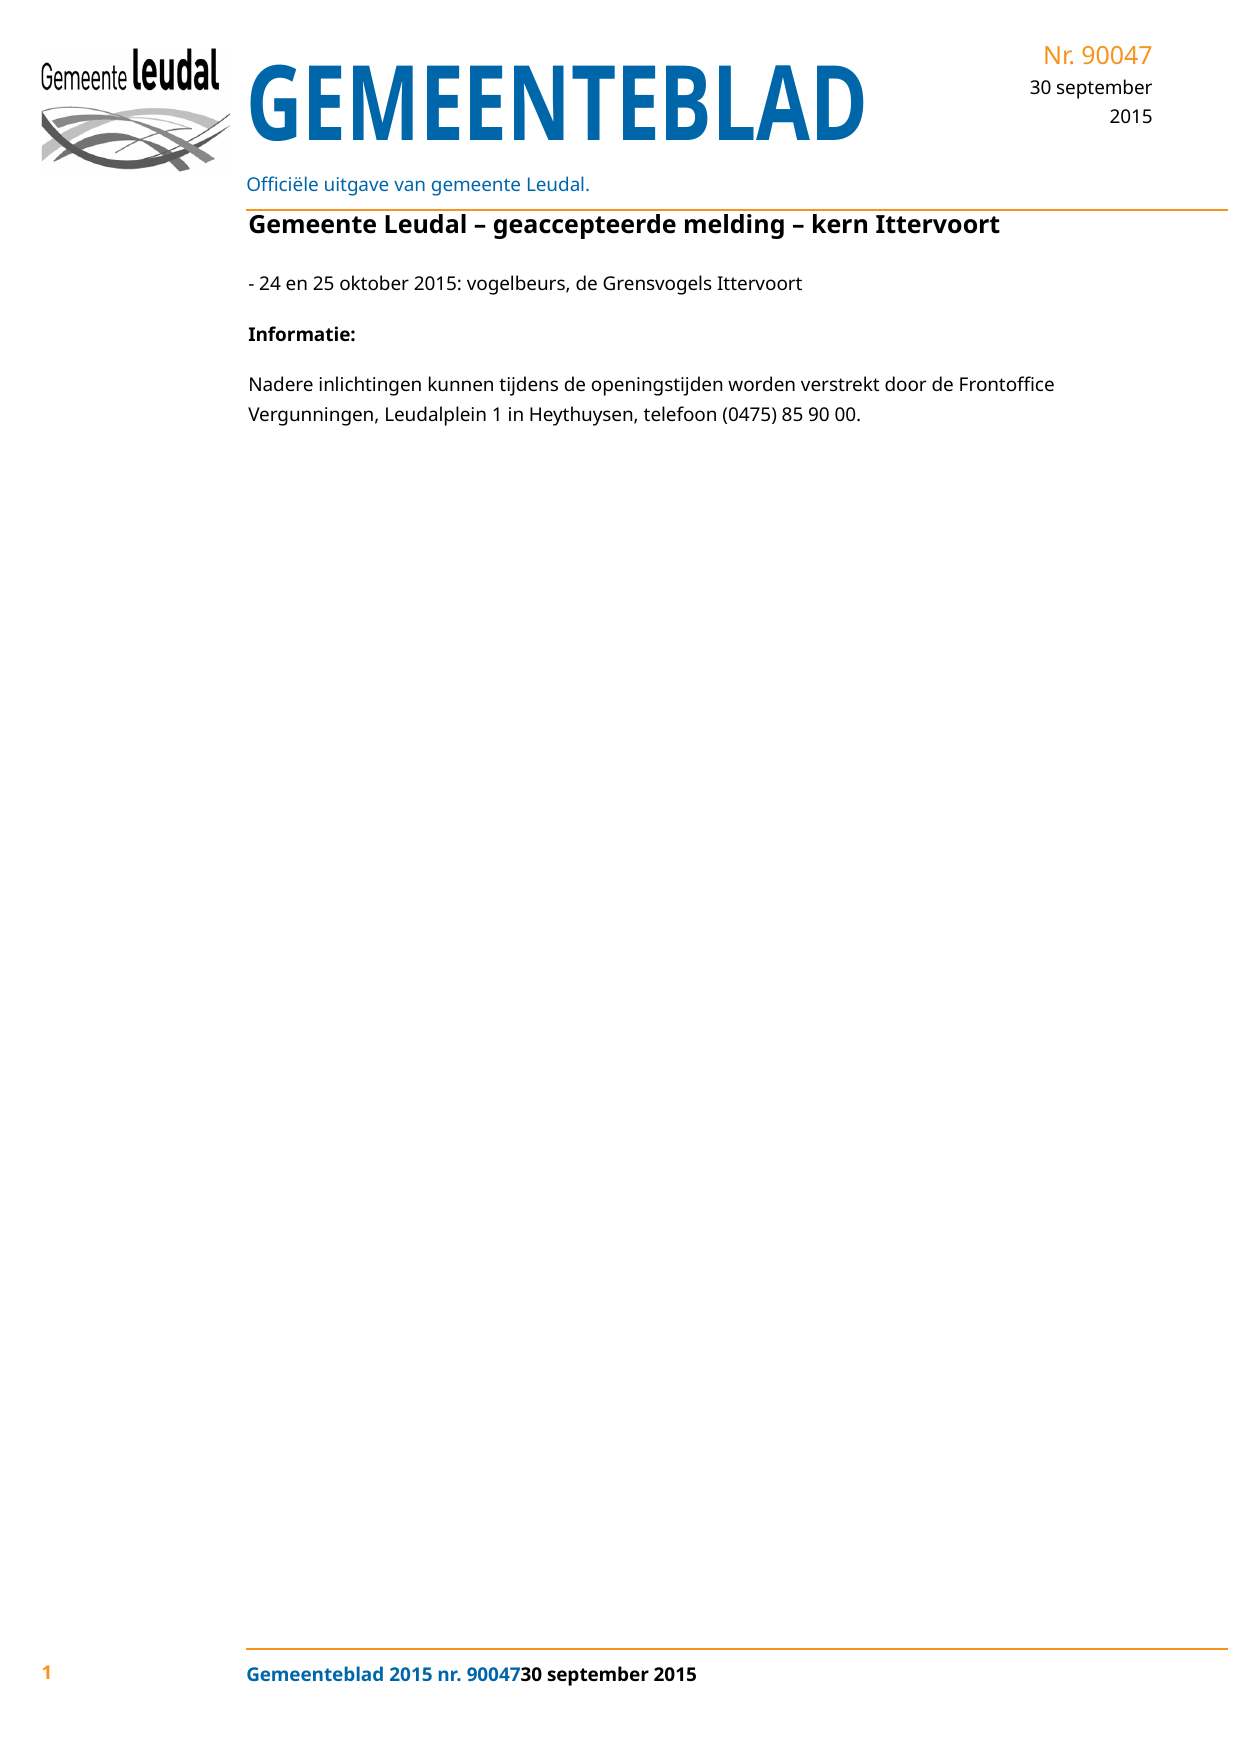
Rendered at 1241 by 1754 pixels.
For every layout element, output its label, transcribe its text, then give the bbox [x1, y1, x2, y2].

text Nadere inlichtingen kunnen tijdens de openingstijden worden verstrekt door de Frontoffice Vergunningen, Leudalplein 1 in Heythuysen, telefoon (0475) 85 90 00. [248, 371, 1152, 426]
text - 24 en 25 oktober 2015: vogelbeurs, de Grensvogels Ittervoort [248, 270, 1152, 296]
text Gemeente Leudal – geaccepteerde melding – kern Ittervoort [248, 211, 1152, 241]
picture [41, 47, 231, 172]
text Informatie: [248, 321, 1152, 346]
